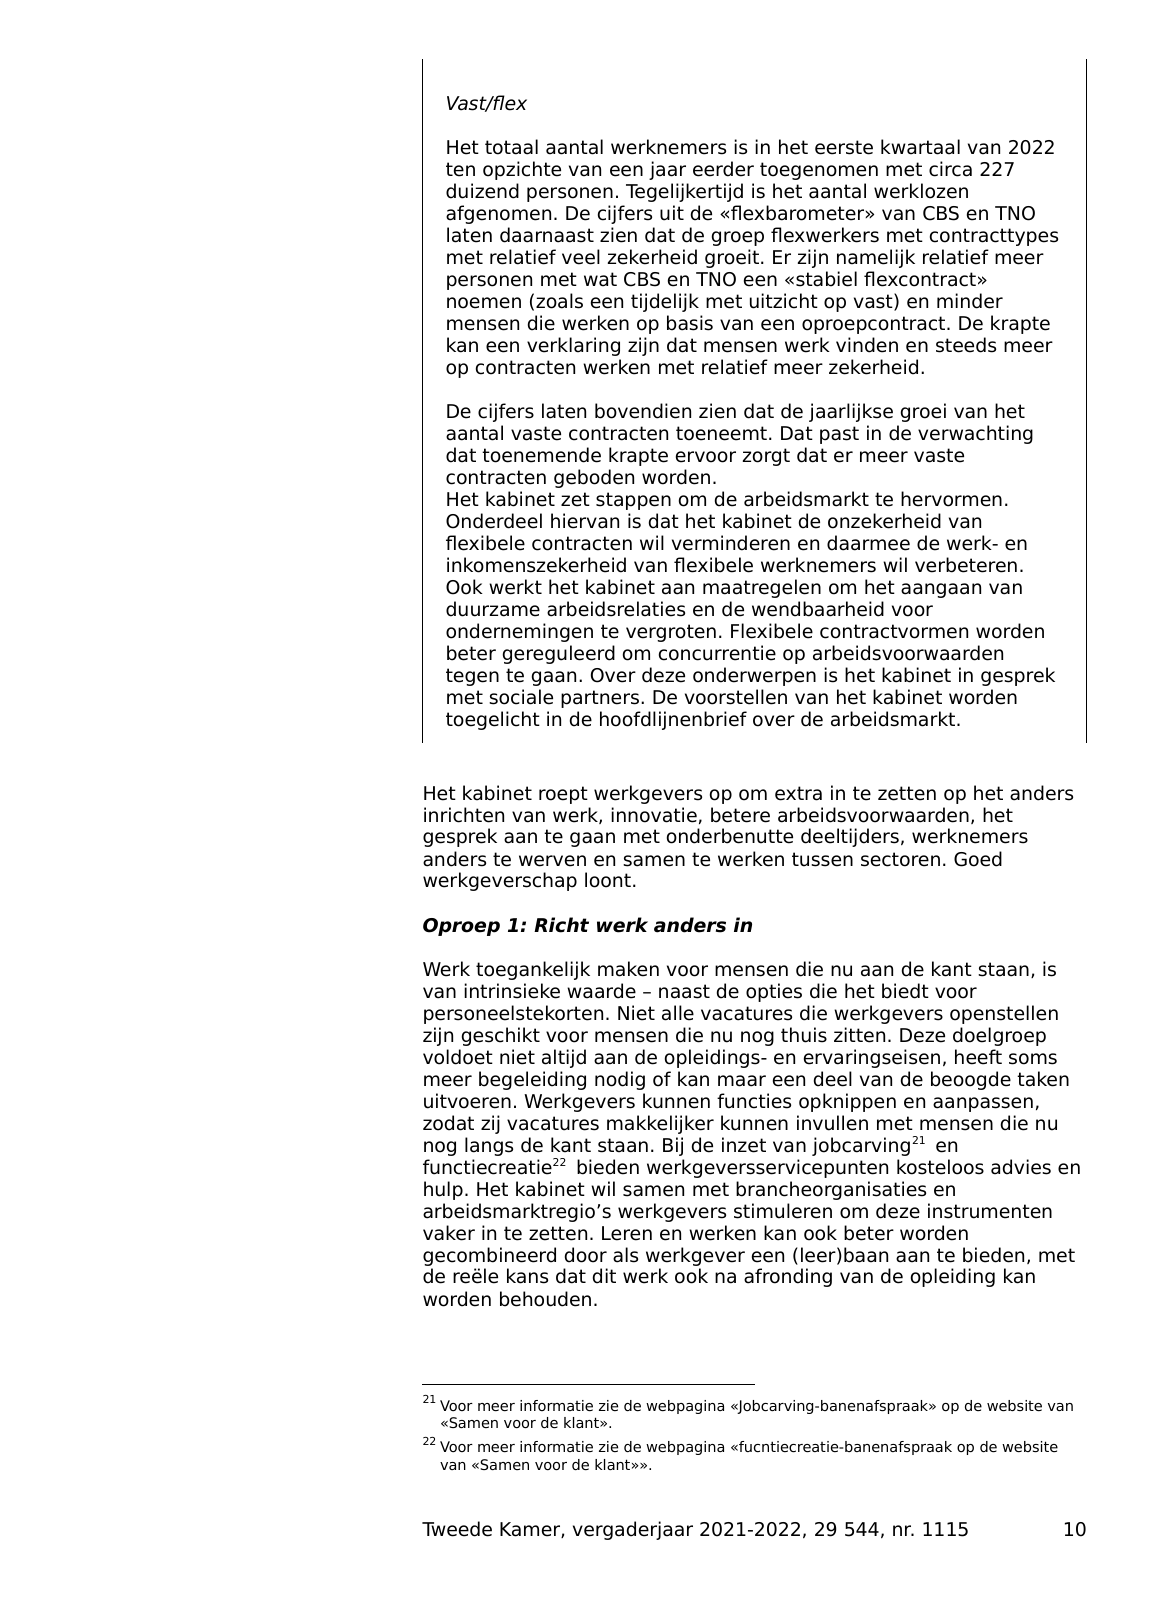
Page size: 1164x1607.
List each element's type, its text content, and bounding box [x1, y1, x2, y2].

subtitle Oproep 1: Richt werk anders in [422, 914, 1087, 937]
text Het kabinet roept werkgevers op om extra in te zetten op het anders inrichten van werk, innovatie, betere arbeidsvoorwaarden, het gesprek aan te gaan met onderbenutte deeltijders, werknemers anders te werven en samen te werken tussen sectoren. Goed werkgeverschap loont. [422, 782, 1087, 892]
text Werk toegankelijk maken voor mensen die nu aan de kant staan, is van intrinsieke waarde – naast de opties die het biedt voor personeelstekorten. Niet alle vacatures die werkgevers openstellen zijn geschikt voor mensen die nu nog thuis zitten. Deze doelgroep voldoet niet altijd aan de opleidings- en ervaringseisen, heeft soms meer begeleiding nodig of kan maar een deel van de beoogde taken uitvoeren. Werkgevers kunnen functies opknippen en aanpassen, zodat zij vacatures makkelijker kunnen invullen met mensen die nu nog langs de kant staan. Bij de inzet van jobcarving en functiecreatie bieden werkgeversservicepunten kosteloos advies en hulp. Het kabinet wil samen met brancheorganisaties en arbeidsmarktregio’s werkgevers stimuleren om deze instrumenten vaker in te zetten. Leren en werken kan ook beter worden gecombineerd door als werkgever een (leer)baan aan te bieden, met de reële kans dat dit werk ook na afronding van de opleiding kan worden behouden. [422, 959, 1087, 1310]
table_header Vast/flex Het totaal aantal werknemers is in het eerste kwartaal van 2022 ten opzichte van een jaar eerder toegenomen met circa 227 duizend personen. Tegelijkertijd is het aantal werklozen afgenomen. De cijfers uit de «flexbarometer» van CBS en TNO laten daarnaast zien dat de groep flexwerkers met contracttypes met relatief veel zekerheid groeit. Er zijn namelijk relatief meer personen met wat CBS en TNO een «stabiel flexcontract» noemen (zoals een tijdelijk met uitzicht op vast) en minder mensen die werken op basis van een oproepcontract. De krapte kan een verklaring zijn dat mensen werk vinden en steeds meer op contracten werken met relatief meer zekerheid. De cijfers laten bovendien zien dat de jaarlijkse groei van het aantal vaste contracten toeneemt. Dat past in de verwachting dat toenemende krapte ervoor zorgt dat er meer vaste contracten geboden worden. Het kabinet zet stappen om de arbeidsmarkt te hervormen. Onderdeel hiervan is dat het kabinet de onzekerheid van flexibele contracten wil verminderen en daarmee de werk- en inkomenszekerheid van flexibele werknemers wil verbeteren. Ook werkt het kabinet aan maatregelen om het aangaan van duurzame arbeidsrelaties en de wendbaarheid voor ondernemingen te vergroten. Flexibele contractvormen worden beter gereguleerd om concurrentie op arbeidsvoorwaarden tegen te gaan. Over deze onderwerpen is het kabinet in gesprek met sociale partners. De voorstellen van het kabinet worden toegelicht in de hoofdlijnenbrief over de arbeidsmarkt. [423, 59, 1086, 743]
text Voor meer informatie zie de webpagina «fucntiecreatie-banenafspraak op de website van «Samen voor de klant»». [422, 1435, 1087, 1474]
text Voor meer informatie zie de webpagina «Jobcarving-banenafspraak» op de website van «Samen voor de klant». [422, 1393, 1087, 1432]
